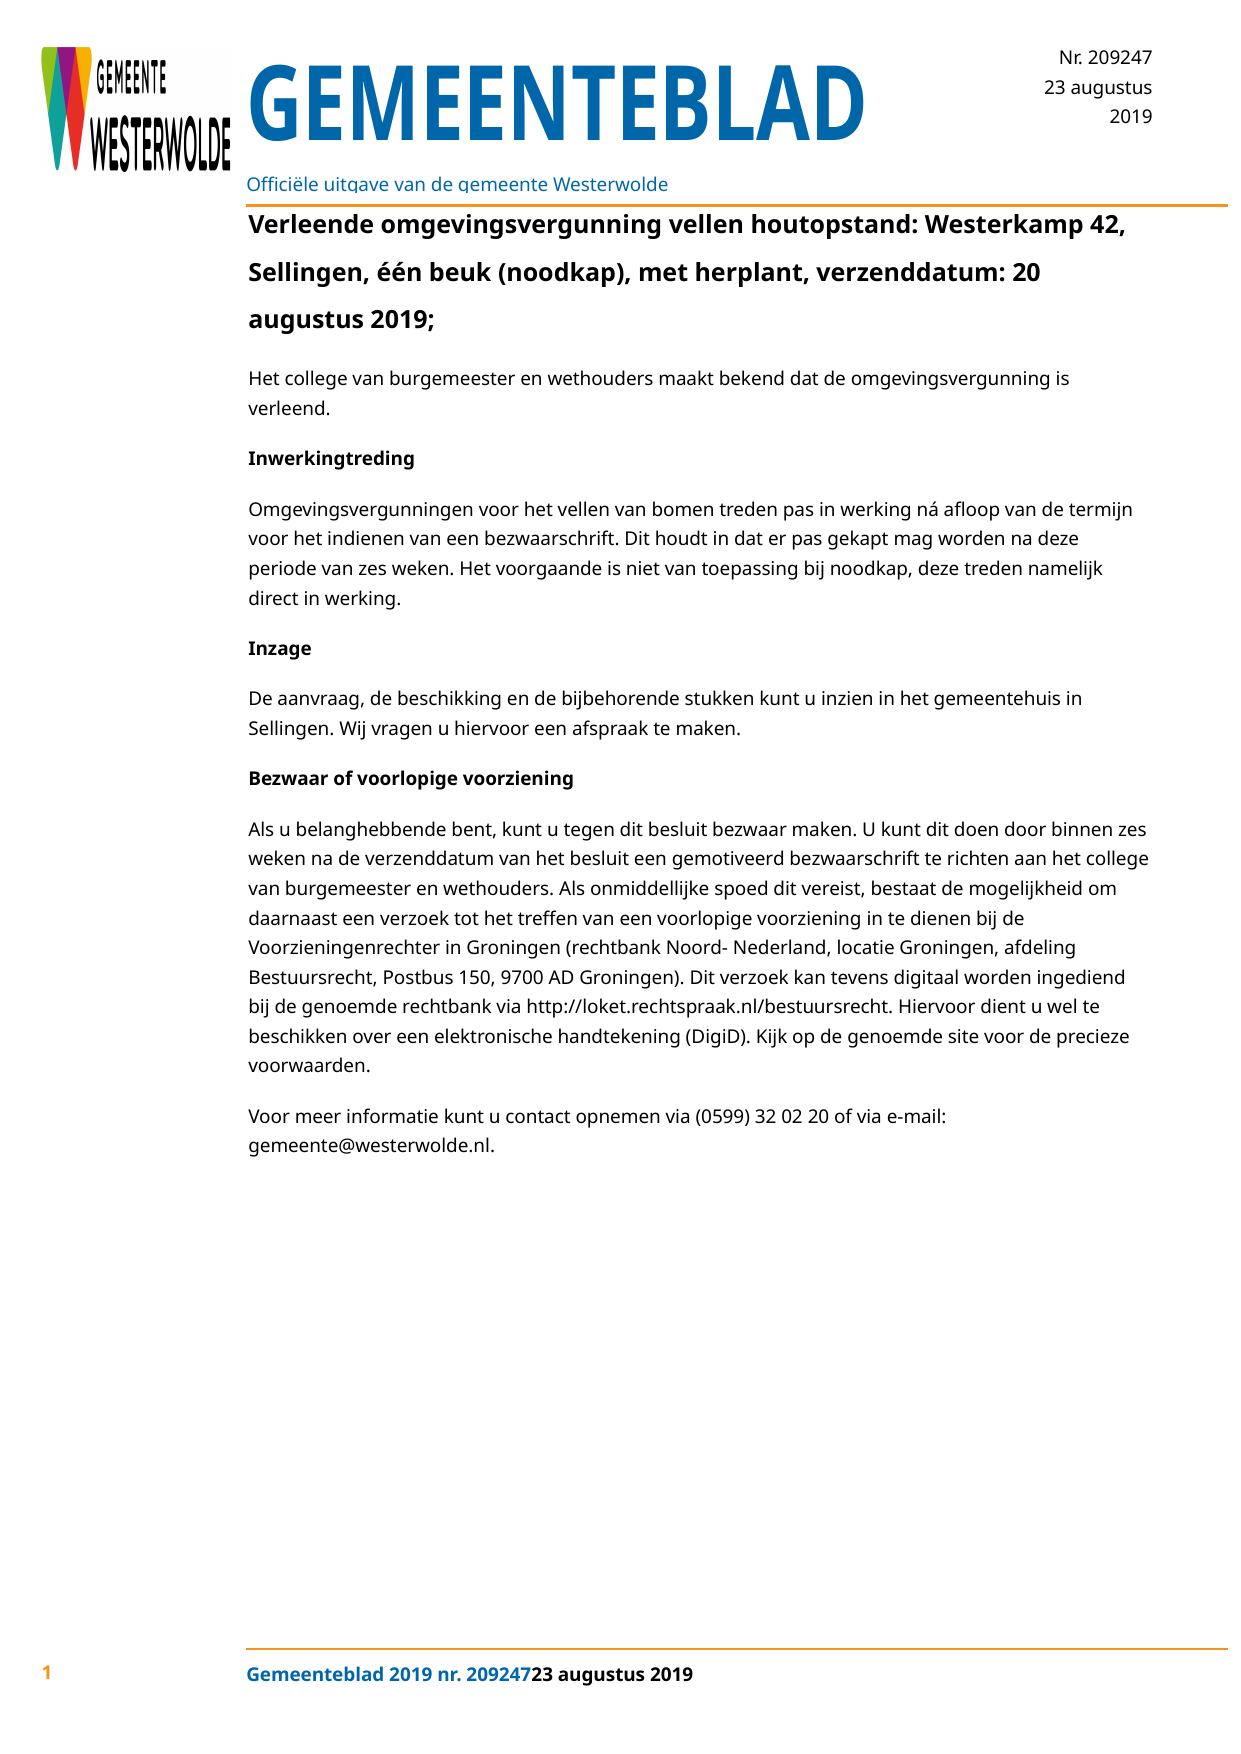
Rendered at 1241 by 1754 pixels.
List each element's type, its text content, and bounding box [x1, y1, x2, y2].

text Omgevingsvergunningen voor het vellen van bomen treden pas in werking ná afloop van de termijn voor het indienen van een bezwaarschrift. Dit houdt in dat er pas gekapt mag worden na deze periode van zes weken. Het voorgaande is niet van toepassing bij noodkap, deze treden namelijk direct in werking. [248, 496, 1152, 610]
text Verleende omgevingsvergunning vellen houtopstand: Westerkamp 42, Sellingen, één beuk (noodkap), met herplant, verzenddatum: 20 augustus 2019; [248, 207, 1152, 336]
text Als u belanghebbende bent, kunt u tegen dit besluit bezwaar maken. U kunt dit doen door binnen zes weken na de verzenddatum van het besluit een gemotiveerd bezwaarschrift te richten aan het college van burgemeester en wethouders. Als onmiddellijke spoed dit vereist, bestaat de mogelijkheid om daarnaast een verzoek tot het treffen van een voorlopige voorziening in te dienen bij de Voorzieningenrechter in Groningen (rechtbank Noord- Nederland, locatie Groningen, afdeling Bestuursrecht, Postbus 150, 9700 AD Groningen). Dit verzoek kan tevens digitaal worden ingediend bij de genoemde rechtbank via http://loket.rechtspraak.nl/bestuursrecht. Hiervoor dient u wel te beschikken over een elektronische handtekening (DigiD). Kijk op de genoemde site voor de precieze voorwaarden. [248, 816, 1152, 1078]
text Inwerkingtreding [248, 446, 1152, 471]
picture [41, 47, 231, 172]
text Het college van burgemeester en wethouders maakt bekend dat de omgevingsvergunning is verleend. [248, 366, 1152, 421]
text Inzage [248, 635, 1152, 661]
text Bezwaar of voorlopige voorziening [248, 766, 1152, 791]
text De aanvraag, de beschikking en de bijbehorende stukken kunt u inzien in het gemeentehuis in Sellingen. Wij vragen u hiervoor een afspraak te maken. [248, 686, 1152, 741]
text Voor meer informatie kunt u contact opnemen via (0599) 32 02 20 of via e-mail: gemeente@westerwolde.nl. [248, 1103, 1152, 1158]
